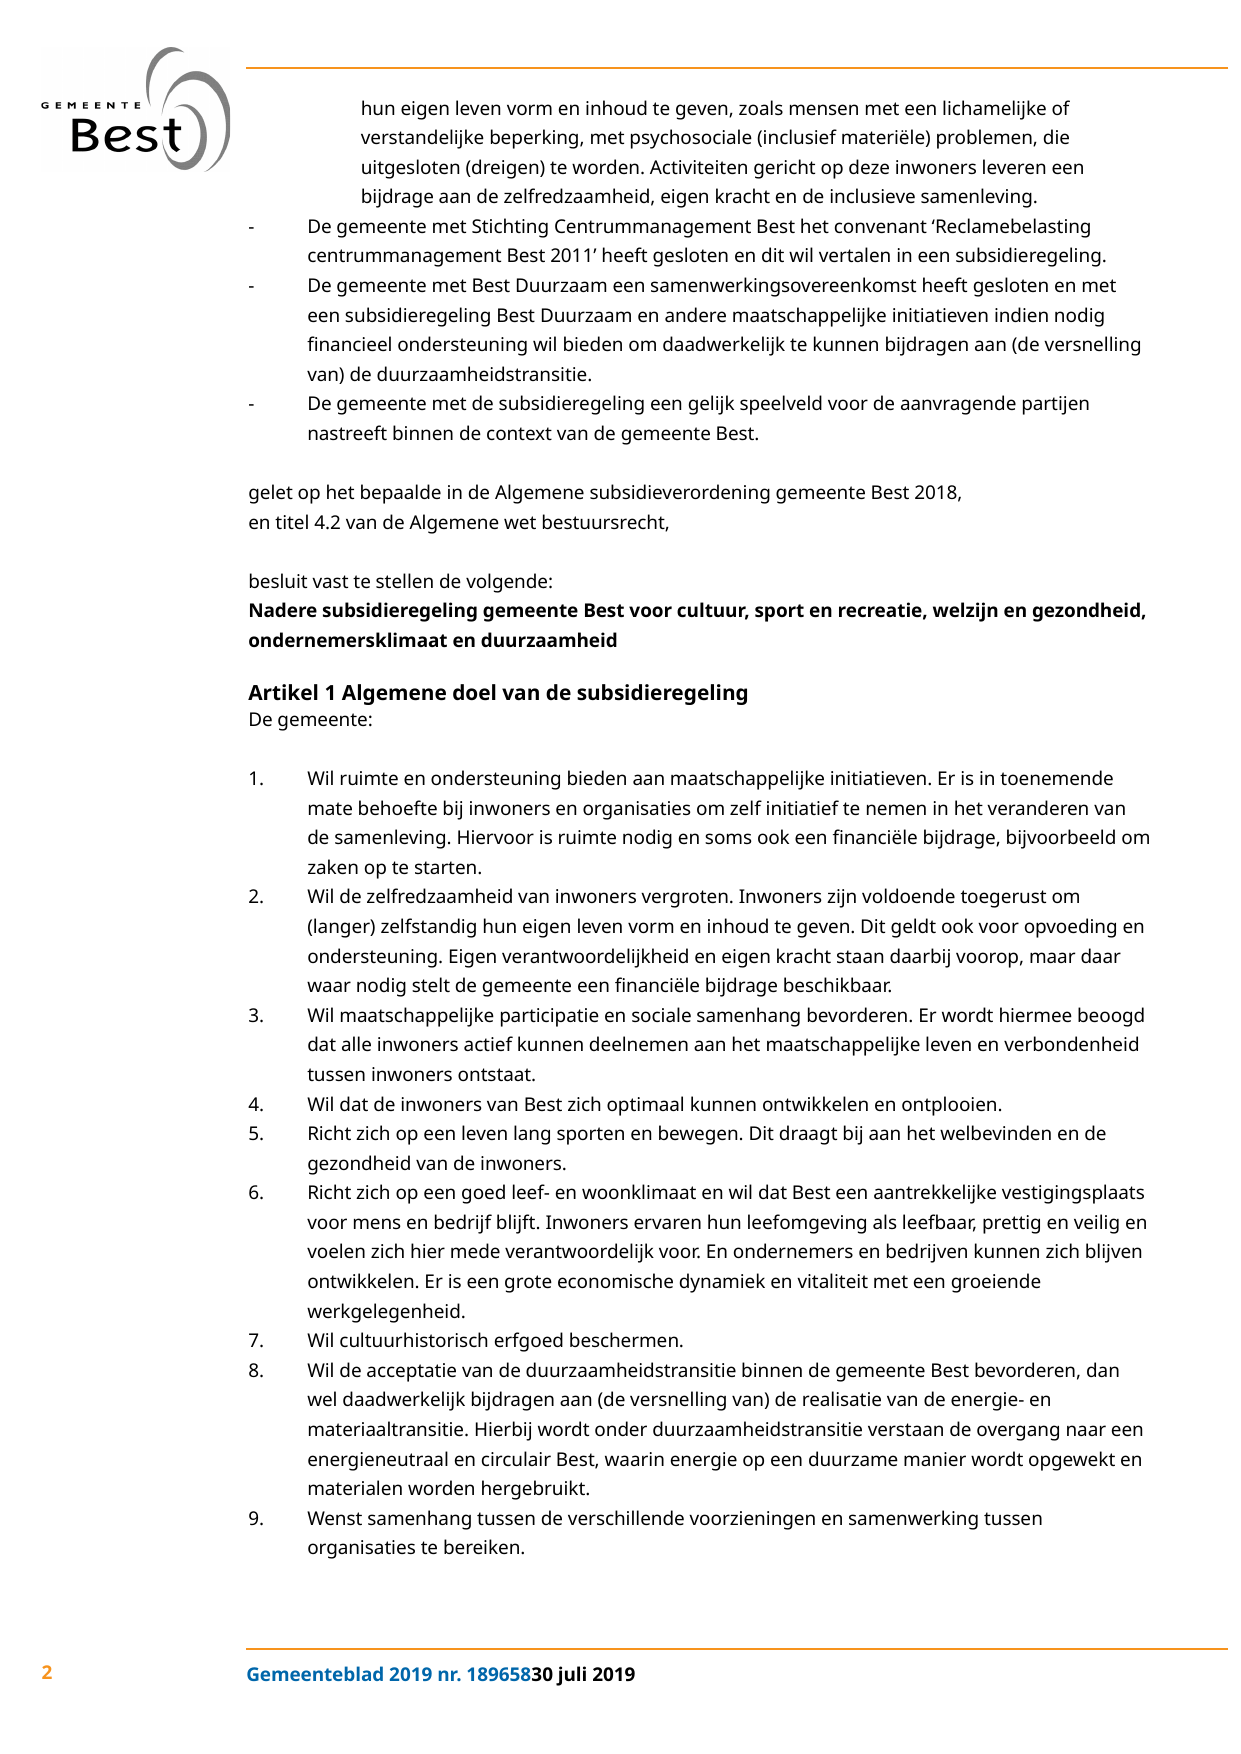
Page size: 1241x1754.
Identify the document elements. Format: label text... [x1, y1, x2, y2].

picture [41, 47, 231, 172]
text en titel 4.2 van de Algemene wet bestuursrecht, [248, 509, 1152, 535]
text gelet op het bepaalde in de Algemene subsidieverordening gemeente Best 2018, [248, 479, 1152, 505]
list Wil de zelfredzaamheid van inwoners vergroten. Inwoners zijn voldoende toegerust om (langer) zelfstandig hun eigen leven vorm en inhoud te geven. Dit geldt ook voor opvoeding en ondersteuning. Eigen verantwoordelijkheid en eigen kracht staan daarbij voorop, maar daar waar nodig stelt de gemeente een financiële bijdrage beschikbaar. [248, 884, 1152, 998]
text Nadere subsidieregeling gemeente Best voor cultuur, sport en recreatie, welzijn en gezondheid, ondernemersklimaat en duurzaamheid [248, 598, 1152, 653]
list Wil maatschappelijke participatie en sociale samenhang bevorderen. Er wordt hiermee beoogd dat alle inwoners actief kunnen deelnemen aan het maatschappelijke leven en verbondenheid tussen inwoners ontstaat. [248, 1002, 1152, 1087]
list Wil de acceptatie van de duurzaamheidstransitie binnen de gemeente Best bevorderen, dan wel daadwerkelijk bijdragen aan (de versnelling van) de realisatie van de energie- en materiaaltransitie. Hierbij wordt onder duurzaamheidstransitie verstaan de overgang naar een energieneutraal en circulair Best, waarin energie op een duurzame manier wordt opgewekt en materialen worden hergebruikt. [248, 1357, 1152, 1501]
list Wil dat de inwoners van Best zich optimaal kunnen ontwikkelen en ontplooien. [248, 1091, 1152, 1116]
list Wenst samenhang tussen de verschillende voorzieningen en samenwerking tussen organisaties te bereiken. [248, 1505, 1152, 1560]
list Wil ruimte en ondersteuning bieden aan maatschappelijke initiatieven. Er is in toenemende mate behoefte bij inwoners en organisaties om zelf initiatief te nemen in het veranderen van de samenleving. Hiervoor is ruimte nodig en soms ook een financiële bijdrage, bijvoorbeeld om zaken op te starten. [248, 765, 1152, 880]
list Wil cultuurhistorisch erfgoed beschermen. [248, 1327, 1152, 1353]
list Richt zich op een leven lang sporten en bewegen. Dit draagt bij aan het welbevinden en de gezondheid van de inwoners. [248, 1120, 1152, 1176]
text besluit vast te stellen de volgende: [248, 568, 1152, 594]
list Richt zich op een goed leef- en woonklimaat en wil dat Best een aantrekkelijke vestigingsplaats voor mens en bedrijf blijft. Inwoners ervaren hun leefomgeving als leefbaar, prettig en veilig en voelen zich hier mede verantwoordelijk voor. En ondernemers en bedrijven kunnen zich blijven ontwikkelen. Er is een grote economische dynamiek en vitaliteit met een groeiende werkgelegenheid. [248, 1179, 1152, 1323]
list De gemeente met Stichting Centrummanagement Best het convenant ‘Reclamebelasting centrummanagement Best 2011’ heeft gesloten en dit wil vertalen in een subsidieregeling. [248, 213, 1152, 268]
list hun eigen leven vorm en inhoud te geven, zoals mensen met een lichamelijke of verstandelijke beperking, met psychosociale (inclusief materiële) problemen, die uitgesloten (dreigen) te worden. Activiteiten gericht op deze inwoners leveren een bijdrage aan de zelfredzaamheid, eigen kracht en de inclusieve samenleving. [323, 95, 1152, 209]
text De gemeente: [248, 706, 1152, 732]
list De gemeente met de subsidieregeling een gelijk speelveld voor de aanvragende partijen nastreeft binnen de context van de gemeente Best. [248, 391, 1152, 446]
list De gemeente met Best Duurzaam een samenwerkingsovereenkomst heeft gesloten en met een subsidieregeling Best Duurzaam en andere maatschappelijke initiatieven indien nodig financieel ondersteuning wil bieden om daadwerkelijk te kunnen bijdragen aan (de versnelling van) de duurzaamheidstransitie. [248, 272, 1152, 387]
text Artikel 1 Algemene doel van de subsidieregeling [248, 678, 1152, 706]
